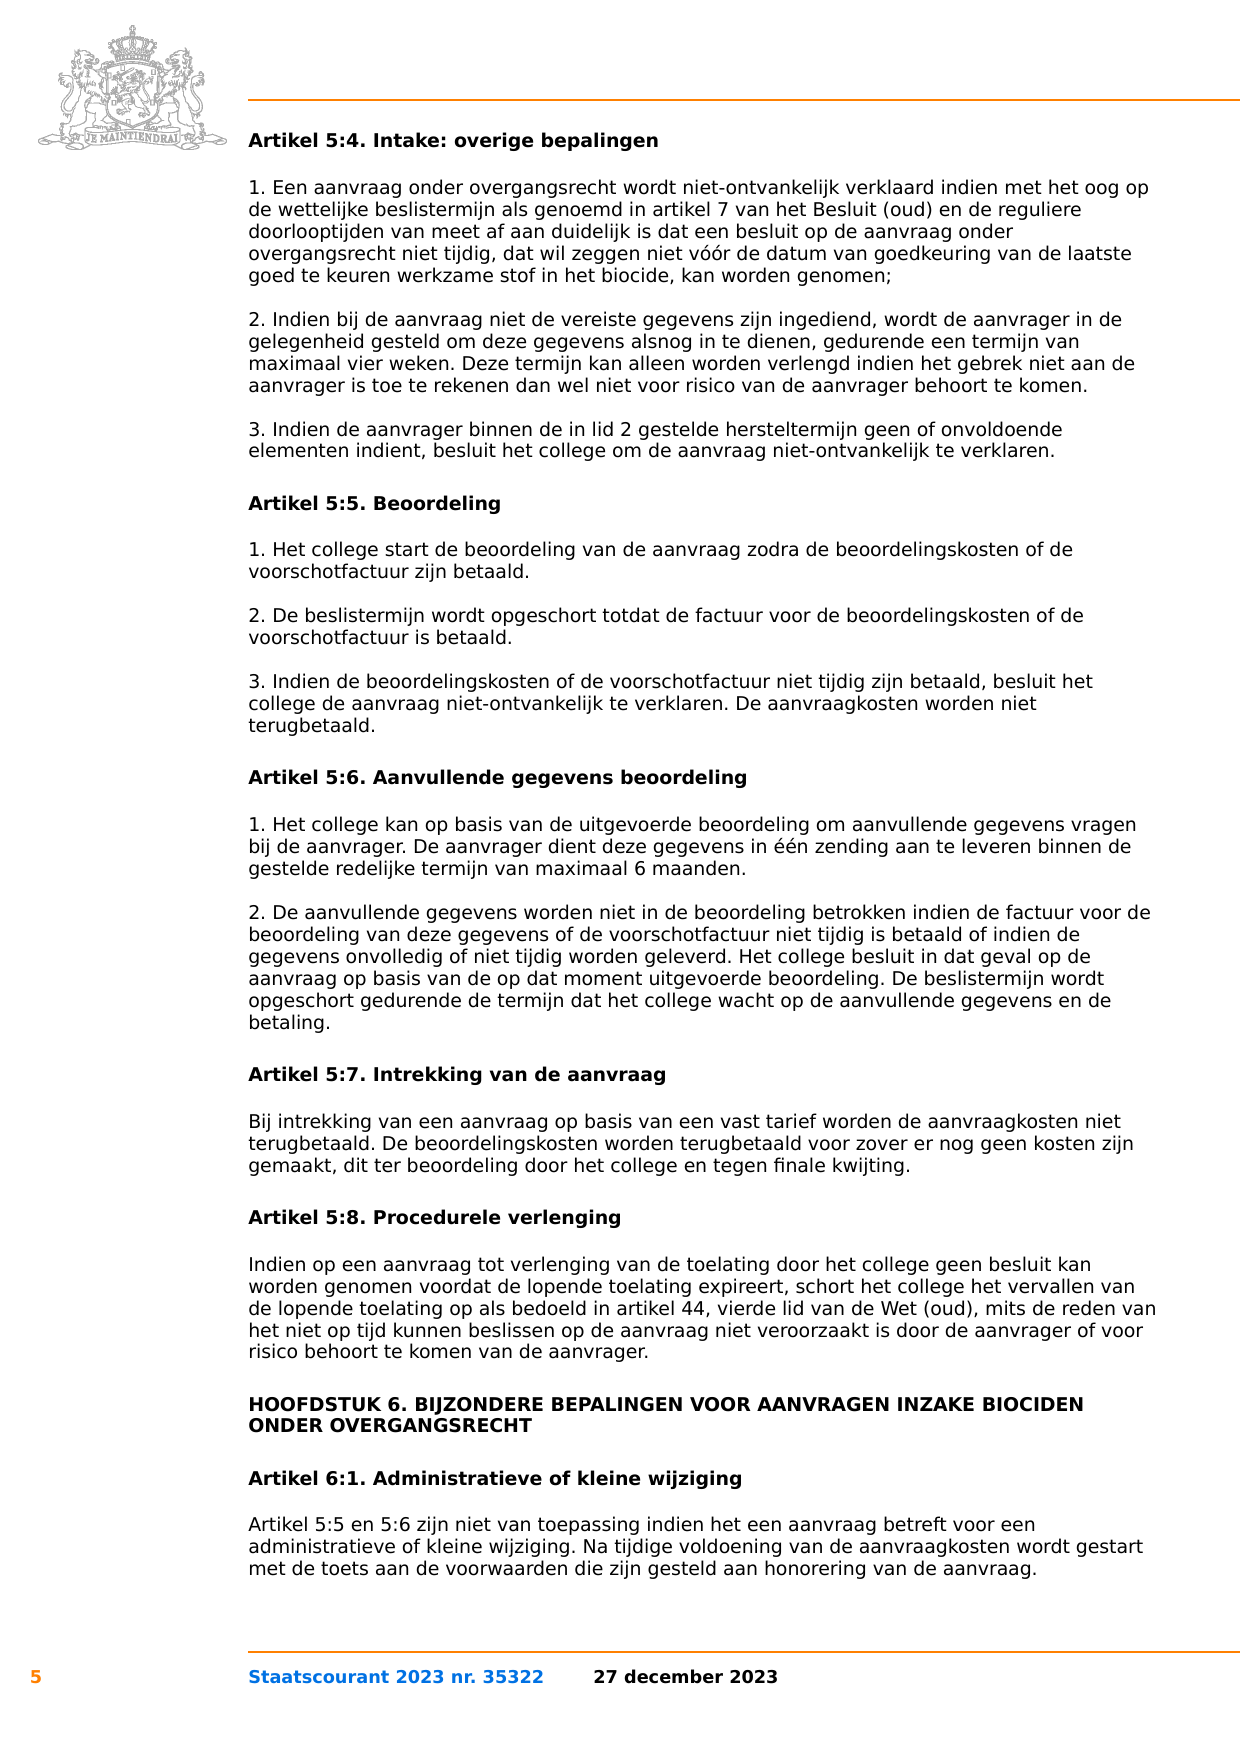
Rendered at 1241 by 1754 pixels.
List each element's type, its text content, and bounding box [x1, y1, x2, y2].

subtitle Artikel 5:4. Intake: overige bepalingen [248, 130, 1163, 152]
text 3. Indien de beoordelingskosten of de voorschotfactuur niet tijdig zijn betaald, besluit het college de aanvraag niet-ontvankelijk te verklaren. De aanvraagkosten worden niet terugbetaald. [248, 671, 1163, 737]
picture [38, 25, 227, 150]
subtitle Artikel 5:8. Procedurele verlenging [248, 1207, 1163, 1228]
text 2. Indien bij de aanvraag niet de vereiste gegevens zijn ingediend, wordt de aanvrager in de gelegenheid gesteld om deze gegevens alsnog in te dienen, gedurende een termijn van maximaal vier weken. Deze termijn kan alleen worden verlengd indien het gebrek niet aan de aanvrager is toe te rekenen dan wel niet voor risico van de aanvrager behoort te komen. [248, 309, 1163, 397]
text Bij intrekking van een aanvraag op basis van een vast tarief worden de aanvraagkosten niet terugbetaald. De beoordelingskosten worden terugbetaald voor zover er nog geen kosten zijn gemaakt, dit ter beoordeling door het college en tegen finale kwijting. [248, 1111, 1163, 1177]
text 1. Het college kan op basis van de uitgevoerde beoordeling om aanvullende gegevens vragen bij de aanvrager. De aanvrager dient deze gegevens in één zending aan te leveren binnen de gestelde redelijke termijn van maximaal 6 maanden. [248, 814, 1163, 880]
subtitle Artikel 5:5. Beoordeling [248, 492, 1163, 514]
subtitle Artikel 5:7. Intrekking van de aanvraag [248, 1064, 1163, 1086]
text 2. De beslistermijn wordt opgeschort totdat de factuur voor de beoordelingskosten of de voorschotfactuur is betaald. [248, 605, 1163, 649]
subtitle Artikel 5:6. Aanvullende gegevens beoordeling [248, 767, 1163, 789]
text Artikel 5:5 en 5:6 zijn niet van toepassing indien het een aanvraag betreft voor een administratieve of kleine wijziging. Na tijdige voldoening van de aanvraagkosten wordt gestart met de toets aan de voorwaarden die zijn gesteld aan honorering van de aanvraag. [248, 1514, 1163, 1580]
subtitle HOOFDSTUK 6. BIJZONDERE BEPALINGEN VOOR AANVRAGEN INZAKE BIOCIDEN ONDER OVERGANGSRECHT [248, 1393, 1163, 1437]
text 1. Het college start de beoordeling van de aanvraag zodra de beoordelingskosten of de voorschotfactuur zijn betaald. [248, 539, 1163, 583]
text 2. De aanvullende gegevens worden niet in de beoordeling betrokken indien de factuur voor de beoordeling van deze gegevens of de voorschotfactuur niet tijdig is betaald of indien de gegevens onvolledig of niet tijdig worden geleverd. Het college besluit in dat geval op de aanvraag op basis van de op dat moment uitgevoerde beoordeling. De beslistermijn wordt opgeschort gedurende de termijn dat het college wacht op de aanvullende gegevens en de betaling. [248, 902, 1163, 1034]
text 1. Een aanvraag onder overgangsrecht wordt niet-ontvankelijk verklaard indien met het oog op de wettelijke beslistermijn als genoemd in artikel 7 van het Besluit (oud) en de reguliere doorlooptijden van meet af aan duidelijk is dat een besluit op de aanvraag onder overgangsrecht niet tijdig, dat wil zeggen niet vóór de datum van goedkeuring van de laatste goed te keuren werkzame stof in het biocide, kan worden genomen; [248, 177, 1163, 287]
text 3. Indien de aanvrager binnen de in lid 2 gestelde hersteltermijn geen of onvoldoende elementen indient, besluit het college om de aanvraag niet-ontvankelijk te verklaren. [248, 418, 1163, 462]
text Indien op een aanvraag tot verlenging van de toelating door het college geen besluit kan worden genomen voordat de lopende toelating expireert, schort het college het vervallen van de lopende toelating op als bedoeld in artikel 44, vierde lid van de Wet (oud), mits de reden van het niet op tijd kunnen beslissen op de aanvraag niet veroorzaakt is door de aanvrager of voor risico behoort te komen van de aanvrager. [248, 1253, 1163, 1363]
subtitle Artikel 6:1. Administratieve of kleine wijziging [248, 1467, 1163, 1489]
